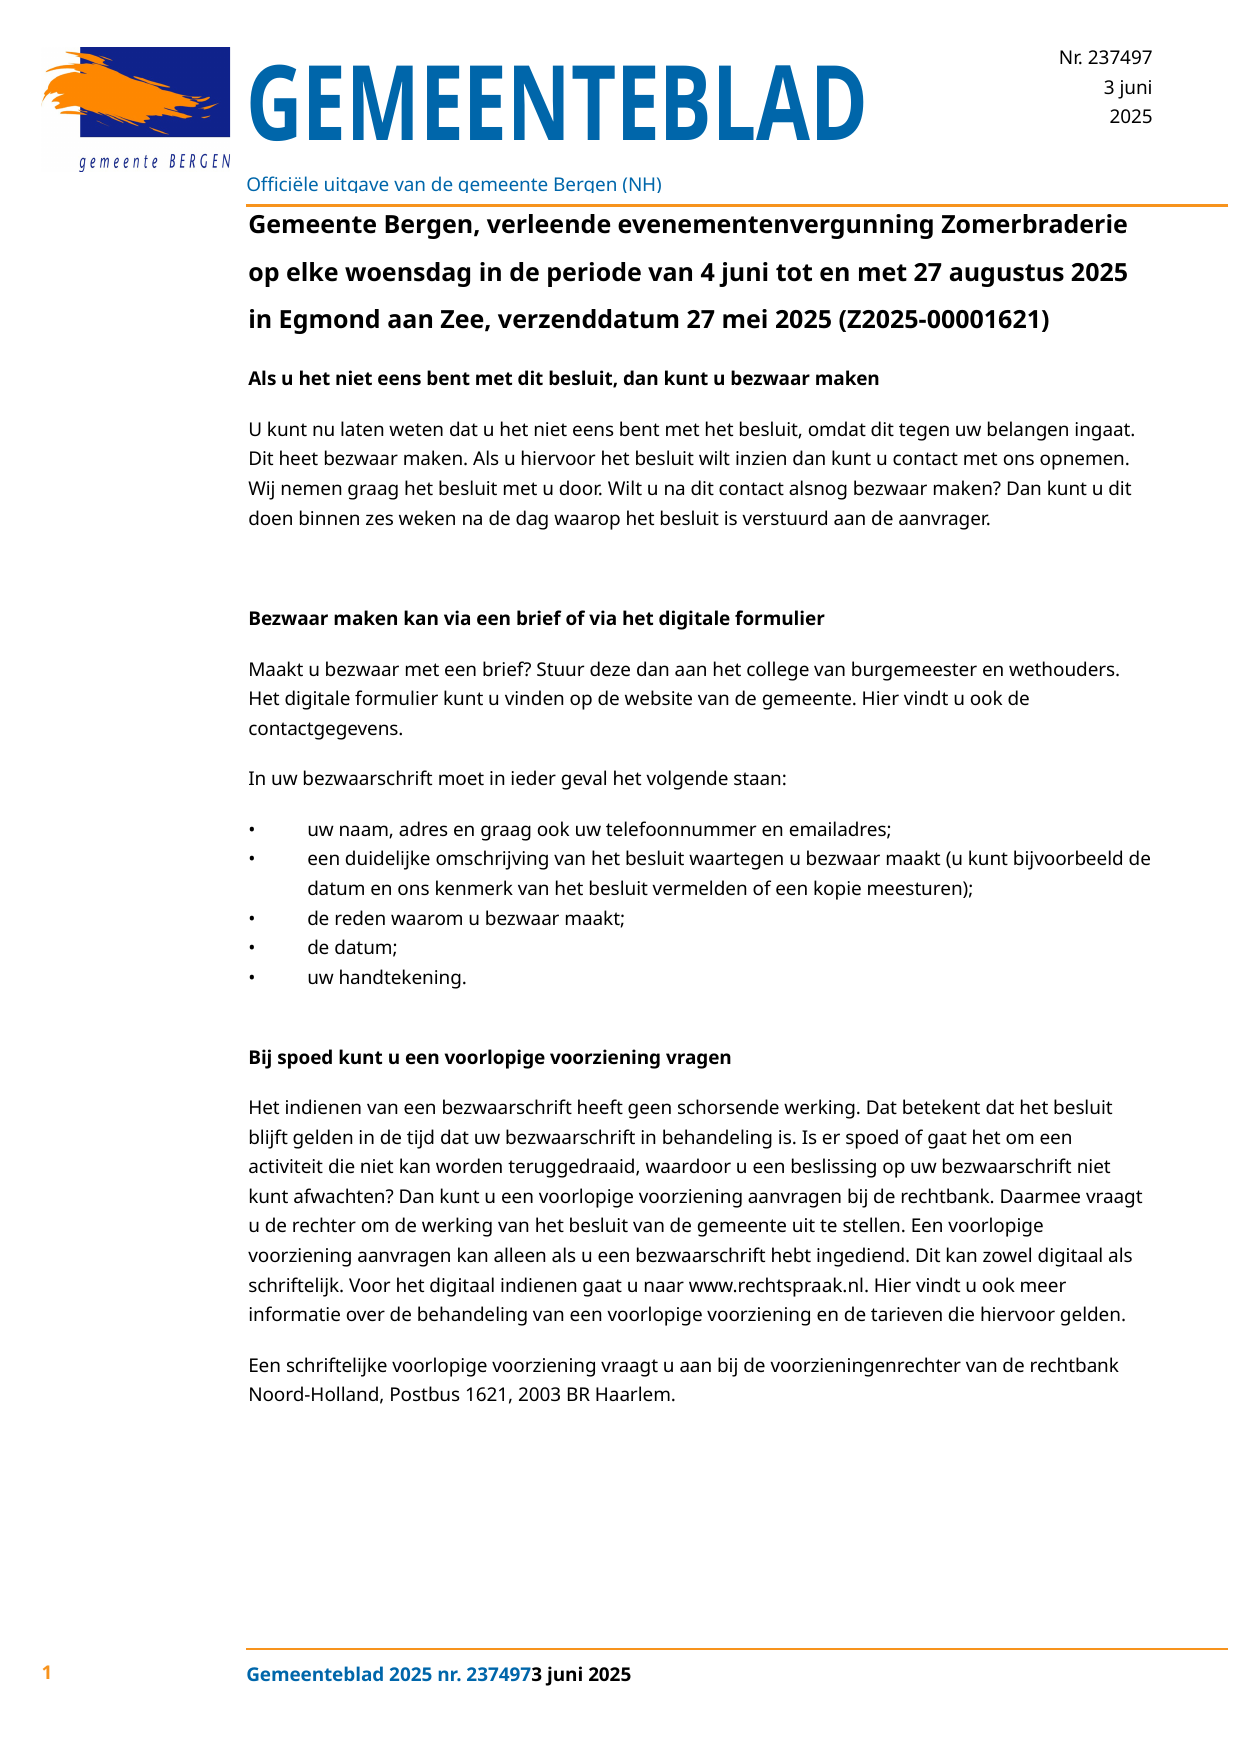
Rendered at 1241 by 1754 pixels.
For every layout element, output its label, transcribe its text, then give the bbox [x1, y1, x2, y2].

text Als u het niet eens bent met dit besluit, dan kunt u bezwaar maken [248, 366, 1152, 391]
text Een schriftelijke voorlopige voorziening vraagt u aan bij de voorzieningenrechter van de rechtbank Noord-Holland, Postbus 1621, 2003 BR Haarlem. [248, 1352, 1152, 1407]
list de datum; [248, 934, 1152, 960]
list uw naam, adres en graag ook uw telefoonnummer en emailadres; [248, 816, 1152, 842]
text Gemeente Bergen, verleende evenementenvergunning Zomerbraderie op elke woensdag in de periode van 4 juni tot en met 27 augustus 2025 in Egmond aan Zee, verzenddatum 27 mei 2025 (Z2025-00001621) [248, 207, 1152, 336]
list de reden waarom u bezwaar maakt; [248, 905, 1152, 930]
list een duidelijke omschrijving van het besluit waartegen u bezwaar maakt (u kunt bijvoorbeeld de datum en ons kenmerk van het besluit vermelden of een kopie meesturen); [248, 846, 1152, 901]
picture [41, 47, 231, 172]
text In uw bezwaarschrift moet in ieder geval het volgende staan: [248, 766, 1152, 791]
text Het indienen van een bezwaarschrift heeft geen schorsende werking. Dat betekent dat het besluit blijft gelden in de tijd dat uw bezwaarschrift in behandeling is. Is er spoed of gaat het om een activiteit die niet kan worden teruggedraaid, waardoor u een beslissing op uw bezwaarschrift niet kunt afwachten? Dan kunt u een voorlopige voorziening aanvragen bij de rechtbank. Daarmee vraagt u de rechter om de werking van het besluit van de gemeente uit te stellen. Een voorlopige voorziening aanvragen kan alleen als u een bezwaarschrift hebt ingediend. Dit kan zowel digitaal als schriftelijk. Voor het digitaal indienen gaat u naar www.rechtspraak.nl. Hier vindt u ook meer informatie over de behandeling van een voorlopige voorziening en de tarieven die hiervoor gelden. [248, 1094, 1152, 1327]
list uw handtekening. [248, 964, 1152, 989]
text Maakt u bezwaar met een brief? Stuur deze dan aan het college van burgemeester en wethouders. Het digitale formulier kunt u vinden op de website van de gemeente. Hier vindt u ook de contactgegevens. [248, 656, 1152, 741]
text U kunt nu laten weten dat u het niet eens bent met het besluit, omdat dit tegen uw belangen ingaat. Dit heet bezwaar maken. Als u hiervoor het besluit wilt inzien dan kunt u contact met ons opnemen. Wij nemen graag het besluit met u door. Wilt u na dit contact alsnog bezwaar maken? Dan kunt u dit doen binnen zes weken na de dag waarop het besluit is verstuurd aan de aanvrager. [248, 416, 1152, 530]
text Bij spoed kunt u een voorlopige voorziening vragen [248, 1044, 1152, 1069]
text Bezwaar maken kan via een brief of via het digitale formulier [248, 606, 1152, 631]
